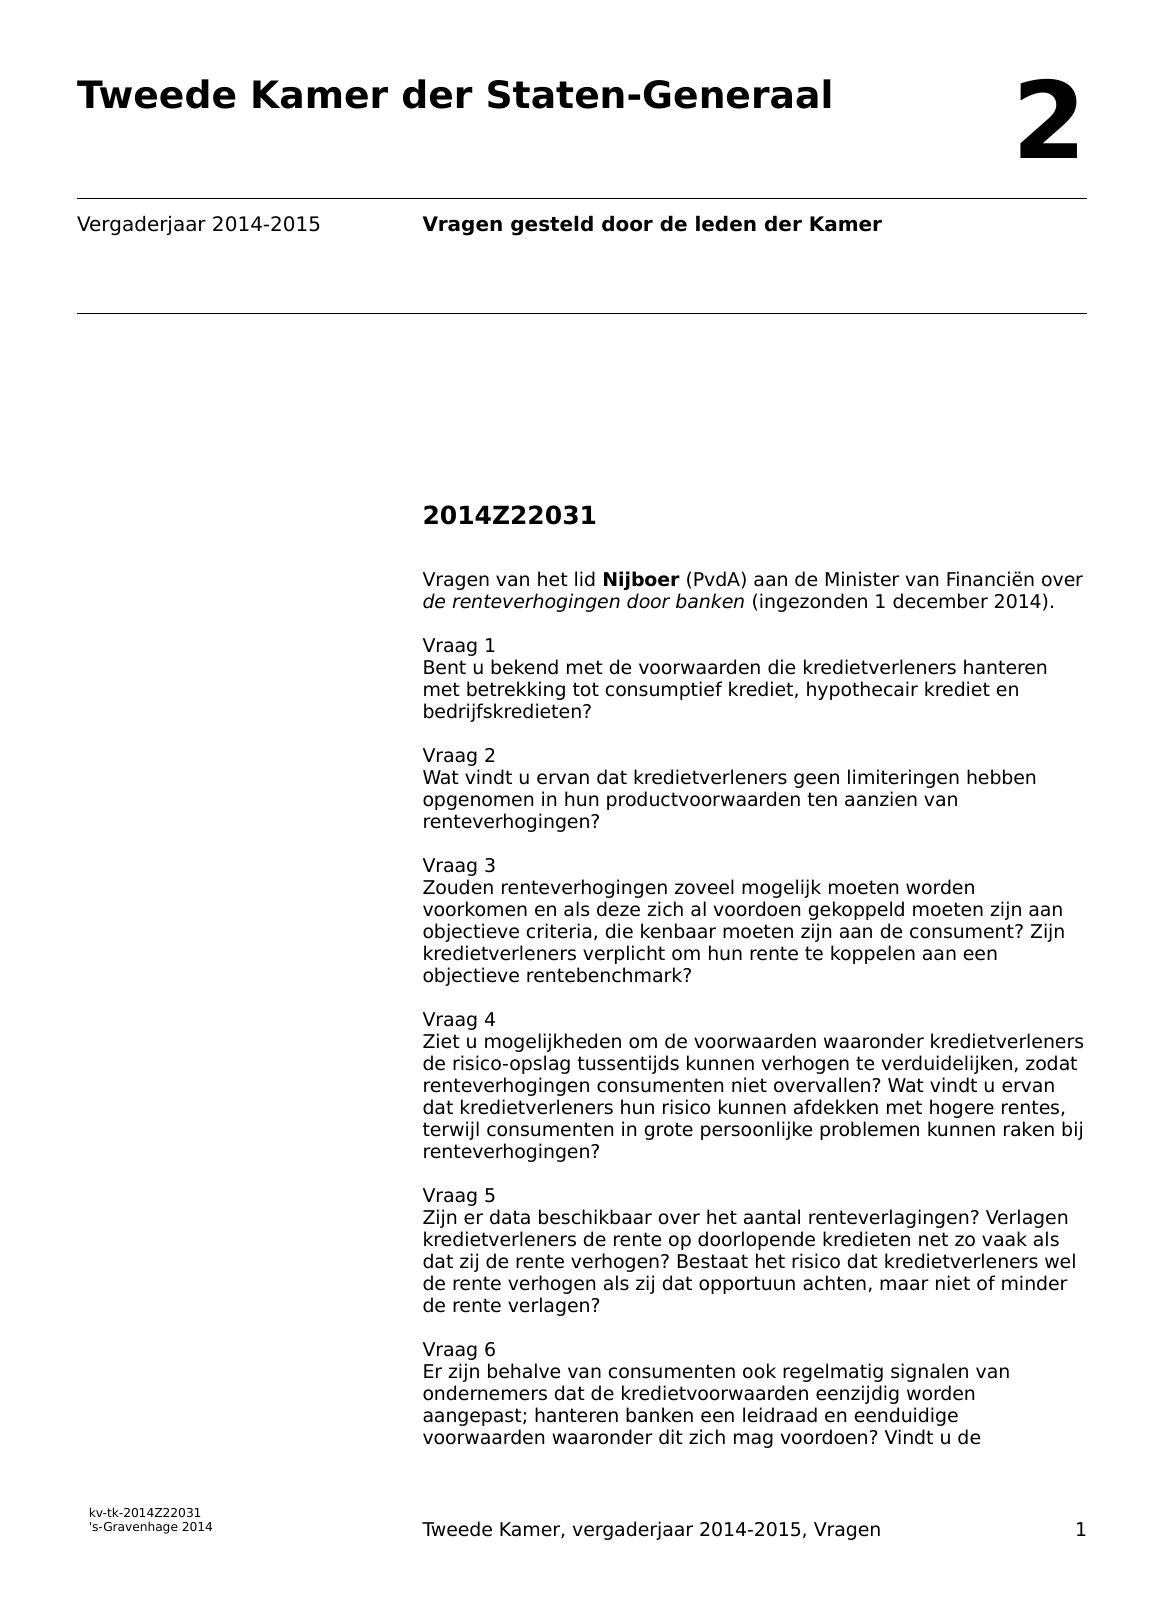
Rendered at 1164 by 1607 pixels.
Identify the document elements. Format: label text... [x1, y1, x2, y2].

table_header 2 [886, 59, 1087, 198]
text Vraag 1 [422, 635, 1087, 657]
text Vraag 4 [422, 1009, 1087, 1031]
text 's-Gravenhage 2014 [88, 1520, 323, 1534]
table_cell Vergaderjaar 2014-2015 [77, 199, 422, 313]
text Vraag 5 [422, 1185, 1087, 1207]
text 2014Z22031 [422, 501, 1087, 531]
text Vraag 6 [422, 1339, 1087, 1361]
text Er zijn behalve van consumenten ook regelmatig signalen van ondernemers dat de kredietvoorwaarden eenzijdig worden aangepast; hanteren banken een leidraad en eenduidige voorwaarden waaronder dit zich mag voordoen? Vindt u de [422, 1361, 1087, 1449]
text Vraag 2 [422, 745, 1087, 767]
table_header Tweede Kamer der Staten-Generaal [77, 59, 886, 198]
text Vraag 3 [422, 855, 1087, 877]
table_cell Vragen gesteld door de leden der Kamer [422, 199, 1087, 313]
text Ziet u mogelijkheden om de voorwaarden waaronder kredietverleners de risico-opslag tussentijds kunnen verhogen te verduidelijken, zodat renteverhogingen consumenten niet overvallen? Wat vindt u ervan dat kredietverleners hun risico kunnen afdekken met hogere rentes, terwijl consumenten in grote persoonlijke problemen kunnen raken bij renteverhogingen? [422, 1031, 1087, 1163]
text kv-tk-2014Z22031 [88, 1506, 323, 1520]
text Wat vindt u ervan dat kredietverleners geen limiteringen hebben opgenomen in hun productvoorwaarden ten aanzien van renteverhogingen? [422, 767, 1087, 833]
text Zouden renteverhogingen zoveel mogelijk moeten worden voorkomen en als deze zich al voordoen gekoppeld moeten zijn aan objectieve criteria, die kenbaar moeten zijn aan de consument? Zijn kredietverleners verplicht om hun rente te koppelen aan een objectieve rentebenchmark? [422, 877, 1087, 987]
text Vragen van het lid Nijboer (PvdA) aan de Minister van Financiën over de renteverhogingen door banken (ingezonden 1 december 2014). [422, 569, 1087, 613]
text Zijn er data beschikbaar over het aantal renteverlagingen? Verlagen kredietverleners de rente op doorlopende kredieten net zo vaak als dat zij de rente verhogen? Bestaat het risico dat kredietverleners wel de rente verhogen als zij dat opportuun achten, maar niet of minder de rente verlagen? [422, 1207, 1087, 1317]
text Bent u bekend met de voorwaarden die kredietverleners hanteren met betrekking tot consumptief krediet, hypothecair krediet en bedrijfskredieten? [422, 657, 1087, 723]
